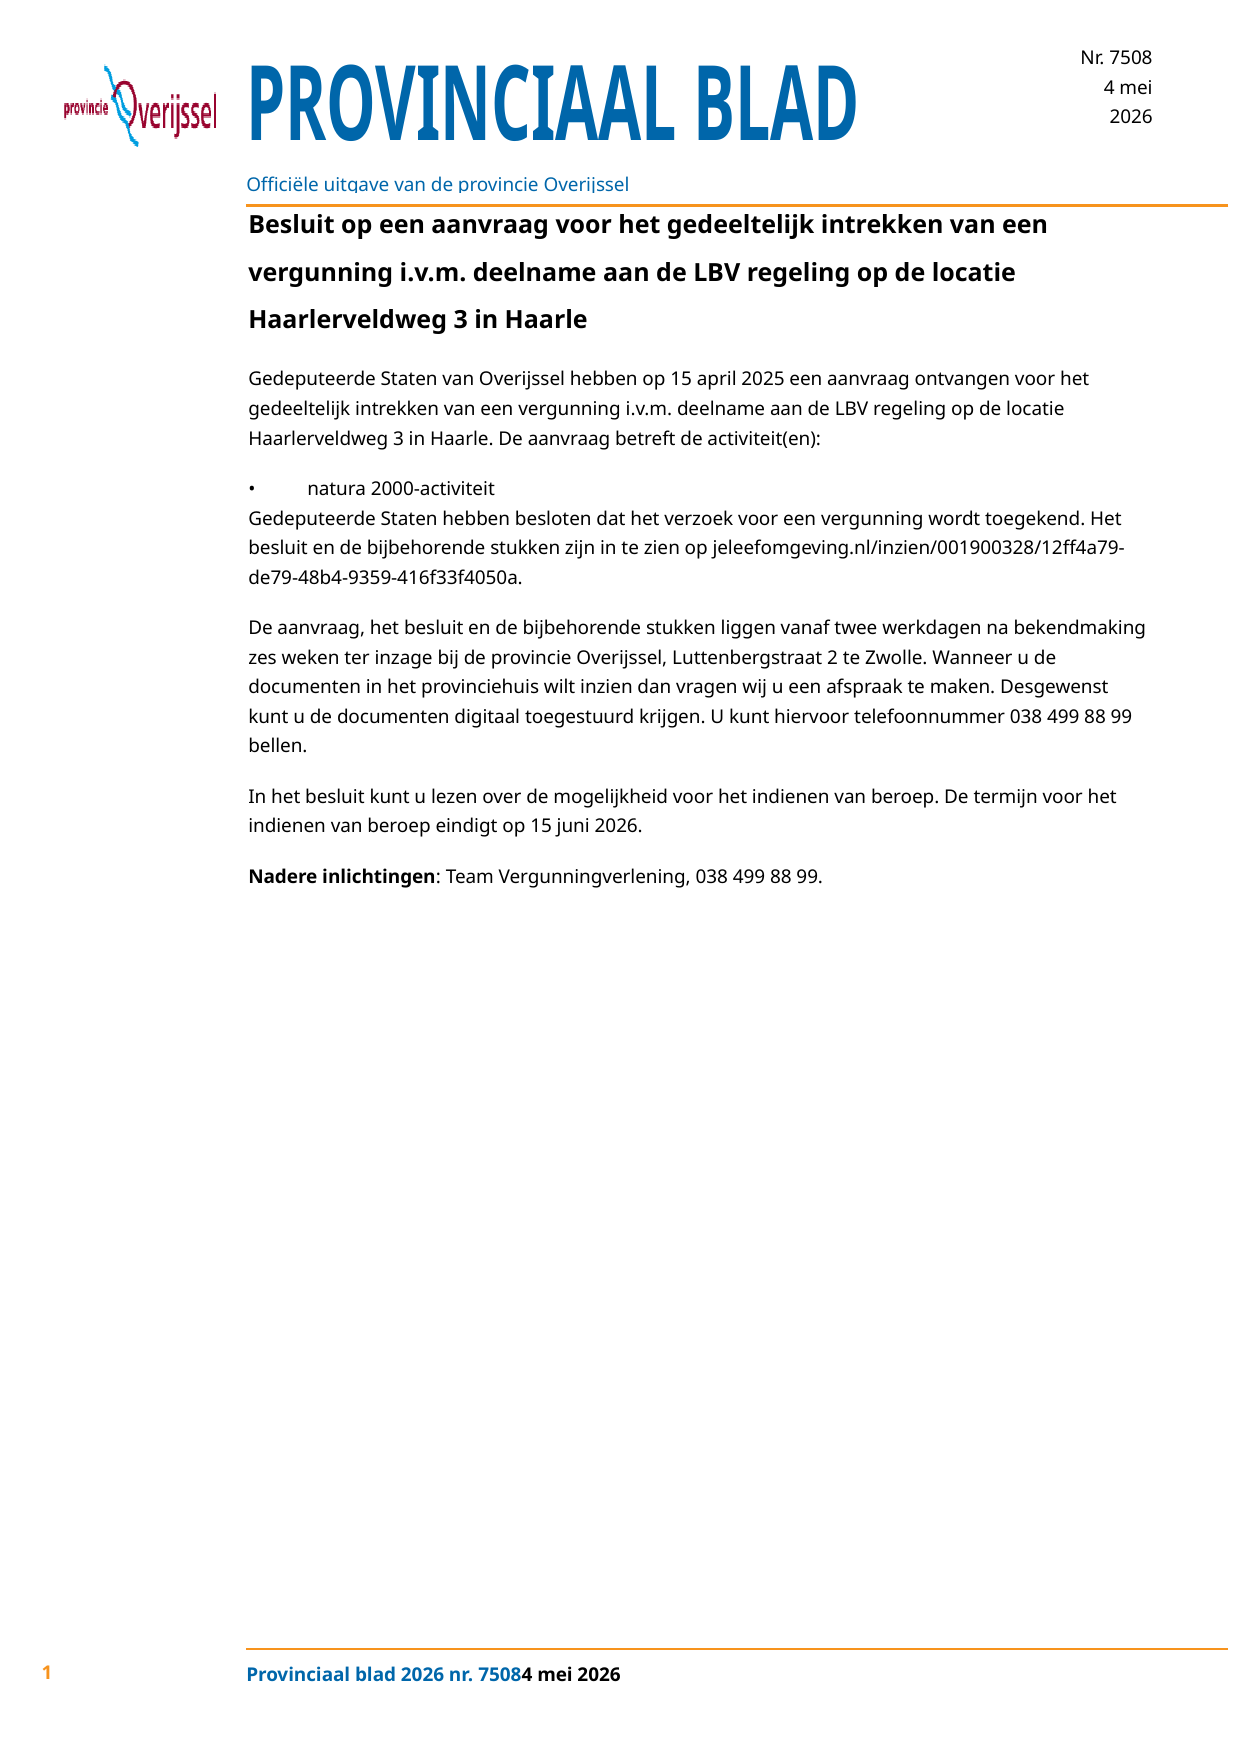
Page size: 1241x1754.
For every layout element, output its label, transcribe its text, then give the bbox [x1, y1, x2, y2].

list natura 2000-activiteit [248, 475, 1152, 501]
text Gedeputeerde Staten van Overijssel hebben op 15 april 2025 een aanvraag ontvangen voor het gedeeltelijk intrekken van een vergunning i.v.m. deelname aan de LBV regeling op de locatie Haarlerveldweg 3 in Haarle. De aanvraag betreft de activiteit(en): [248, 366, 1152, 450]
text De aanvraag, het besluit en de bijbehorende stukken liggen vanaf twee werkdagen na bekendmaking zes weken ter inzage bij de provincie Overijssel, Luttenbergstraat 2 te Zwolle. Wanneer u de documenten in het provinciehuis wilt inzien dan vragen wij u een afspraak te maken. Desgewenst kunt u de documenten digitaal toegestuurd krijgen. U kunt hiervoor telefoonnummer 038 499 88 99 bellen. [248, 614, 1152, 758]
text Besluit op een aanvraag voor het gedeeltelijk intrekken van een vergunning i.v.m. deelname aan de LBV regeling op de locatie Haarlerveldweg 3 in Haarle [248, 207, 1152, 336]
text Gedeputeerde Staten hebben besloten dat het verzoek voor een vergunning wordt toegekend. Het besluit en de bijbehorende stukken zijn in te zien op jeleefomgeving.nl/inzien/001900328/12ff4a79-de79-48b4-9359-416f33f4050a. [248, 505, 1152, 589]
picture [41, 47, 231, 172]
text Nadere inlichtingen: Team Vergunningverlening, 038 499 88 99. [248, 863, 1152, 889]
text In het besluit kunt u lezen over de mogelijkheid voor het indienen van beroep. De termijn voor het indienen van beroep eindigt op 15 juni 2026. [248, 783, 1152, 838]
